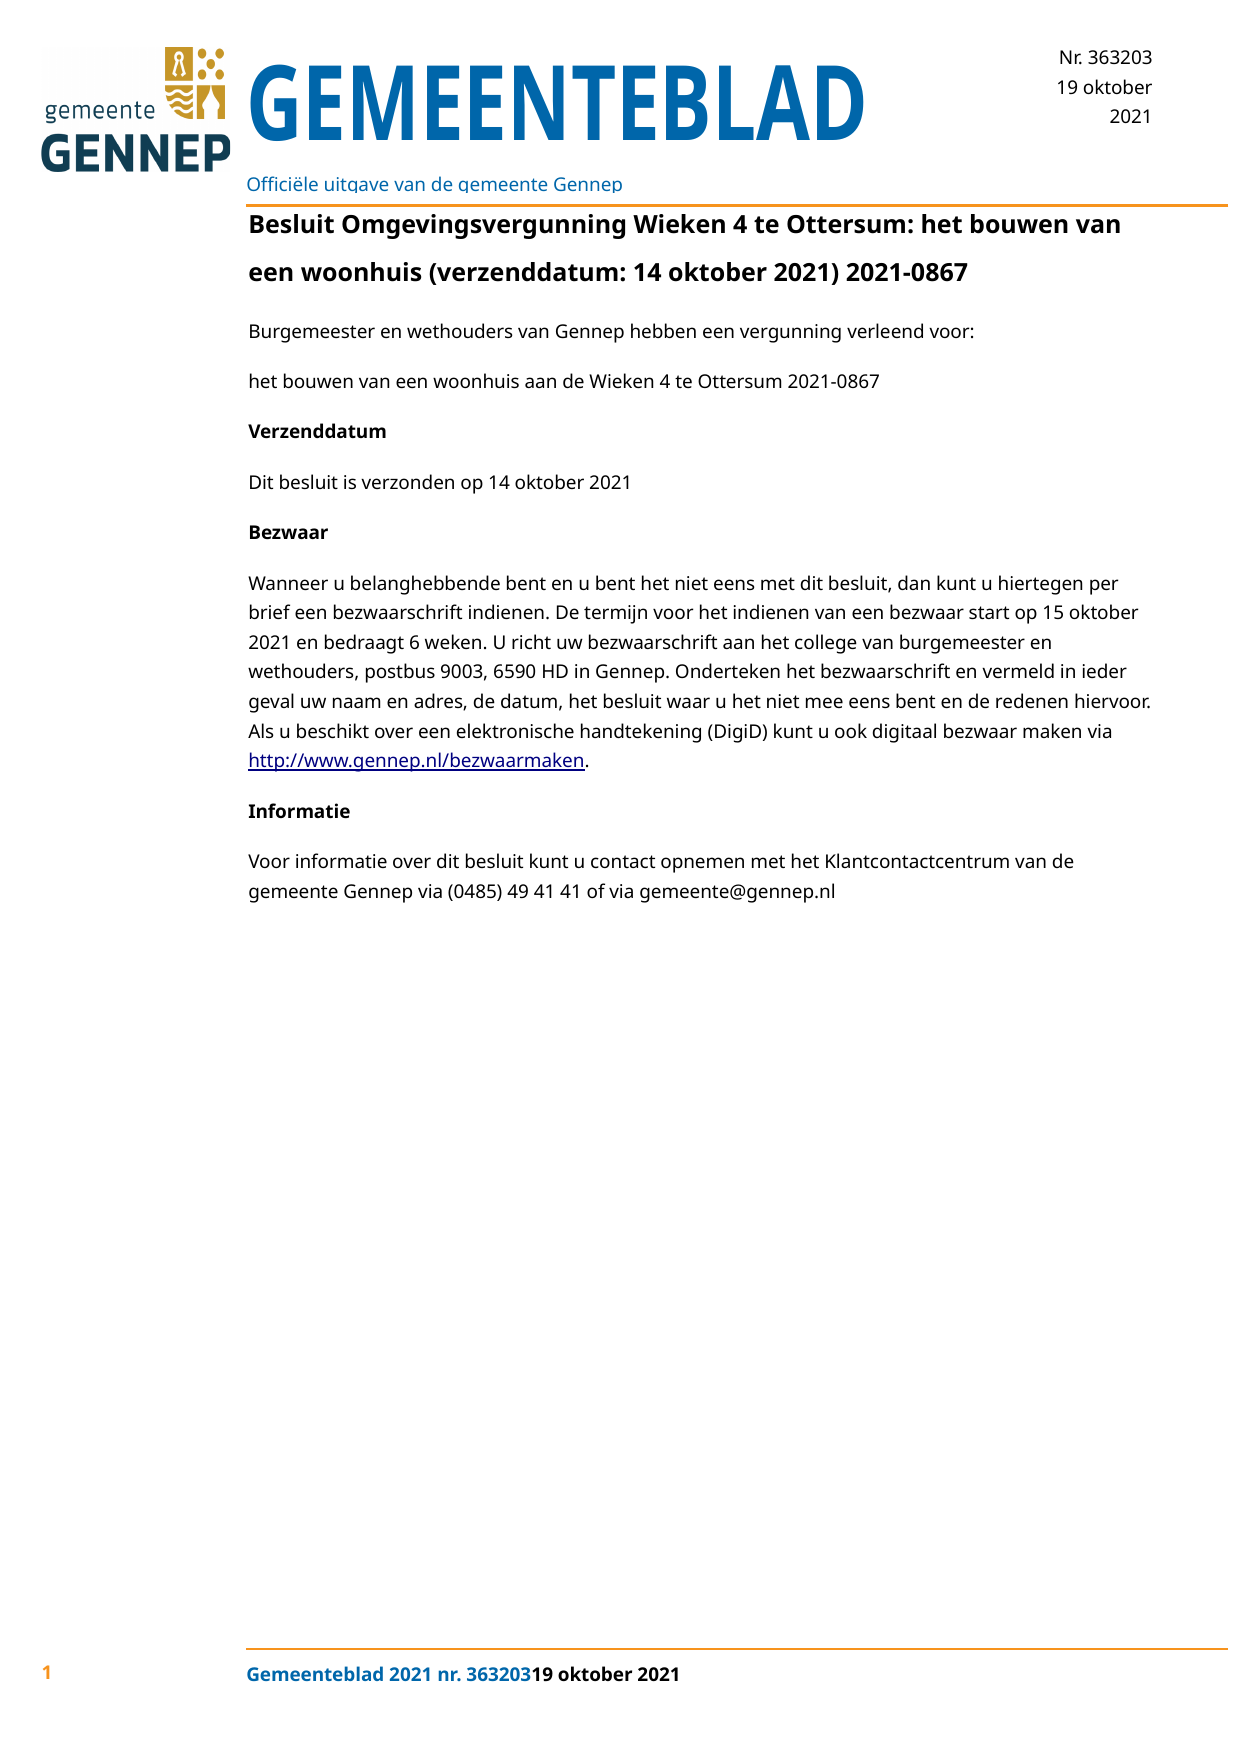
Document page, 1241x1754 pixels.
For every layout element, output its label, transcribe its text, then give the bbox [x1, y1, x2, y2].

text Voor informatie over dit besluit kunt u contact opnemen met het Klantcontactcentrum van de gemeente Gennep via (0485) 49 41 41 of via gemeente@gennep.nl [248, 848, 1152, 904]
text Besluit Omgevingsvergunning Wieken 4 te Ottersum: het bouwen van een woonhuis (verzenddatum: 14 oktober 2021) 2021-0867 [248, 207, 1152, 288]
text Dit besluit is verzonden op 14 oktober 2021 [248, 469, 1152, 495]
text het bouwen van een woonhuis aan de Wieken 4 te Ottersum 2021-0867 [248, 368, 1152, 394]
text Wanneer u belanghebbende bent en u bent het niet eens met dit besluit, dan kunt u hiertegen per brief een bezwaarschrift indienen. De termijn voor het indienen van een bezwaar start op 15 oktober 2021 en bedraagt 6 weken. U richt uw bezwaarschrift aan het college van burgemeester en wethouders, postbus 9003, 6590 HD in Gennep. Onderteken het bezwaarschrift en vermeld in ieder geval uw naam en adres, de datum, het besluit waar u het niet mee eens bent en de redenen hiervoor. Als u beschikt over een elektronische handtekening (DigiD) kunt u ook digitaal bezwaar maken via http://www.gennep.nl/bezwaarmaken. [248, 570, 1152, 773]
text Verzenddatum [248, 419, 1152, 444]
text Burgemeester en wethouders van Gennep hebben een vergunning verleend voor: [248, 318, 1152, 344]
picture [41, 47, 231, 172]
text Informatie [248, 798, 1152, 824]
text Bezwaar [248, 519, 1152, 545]
